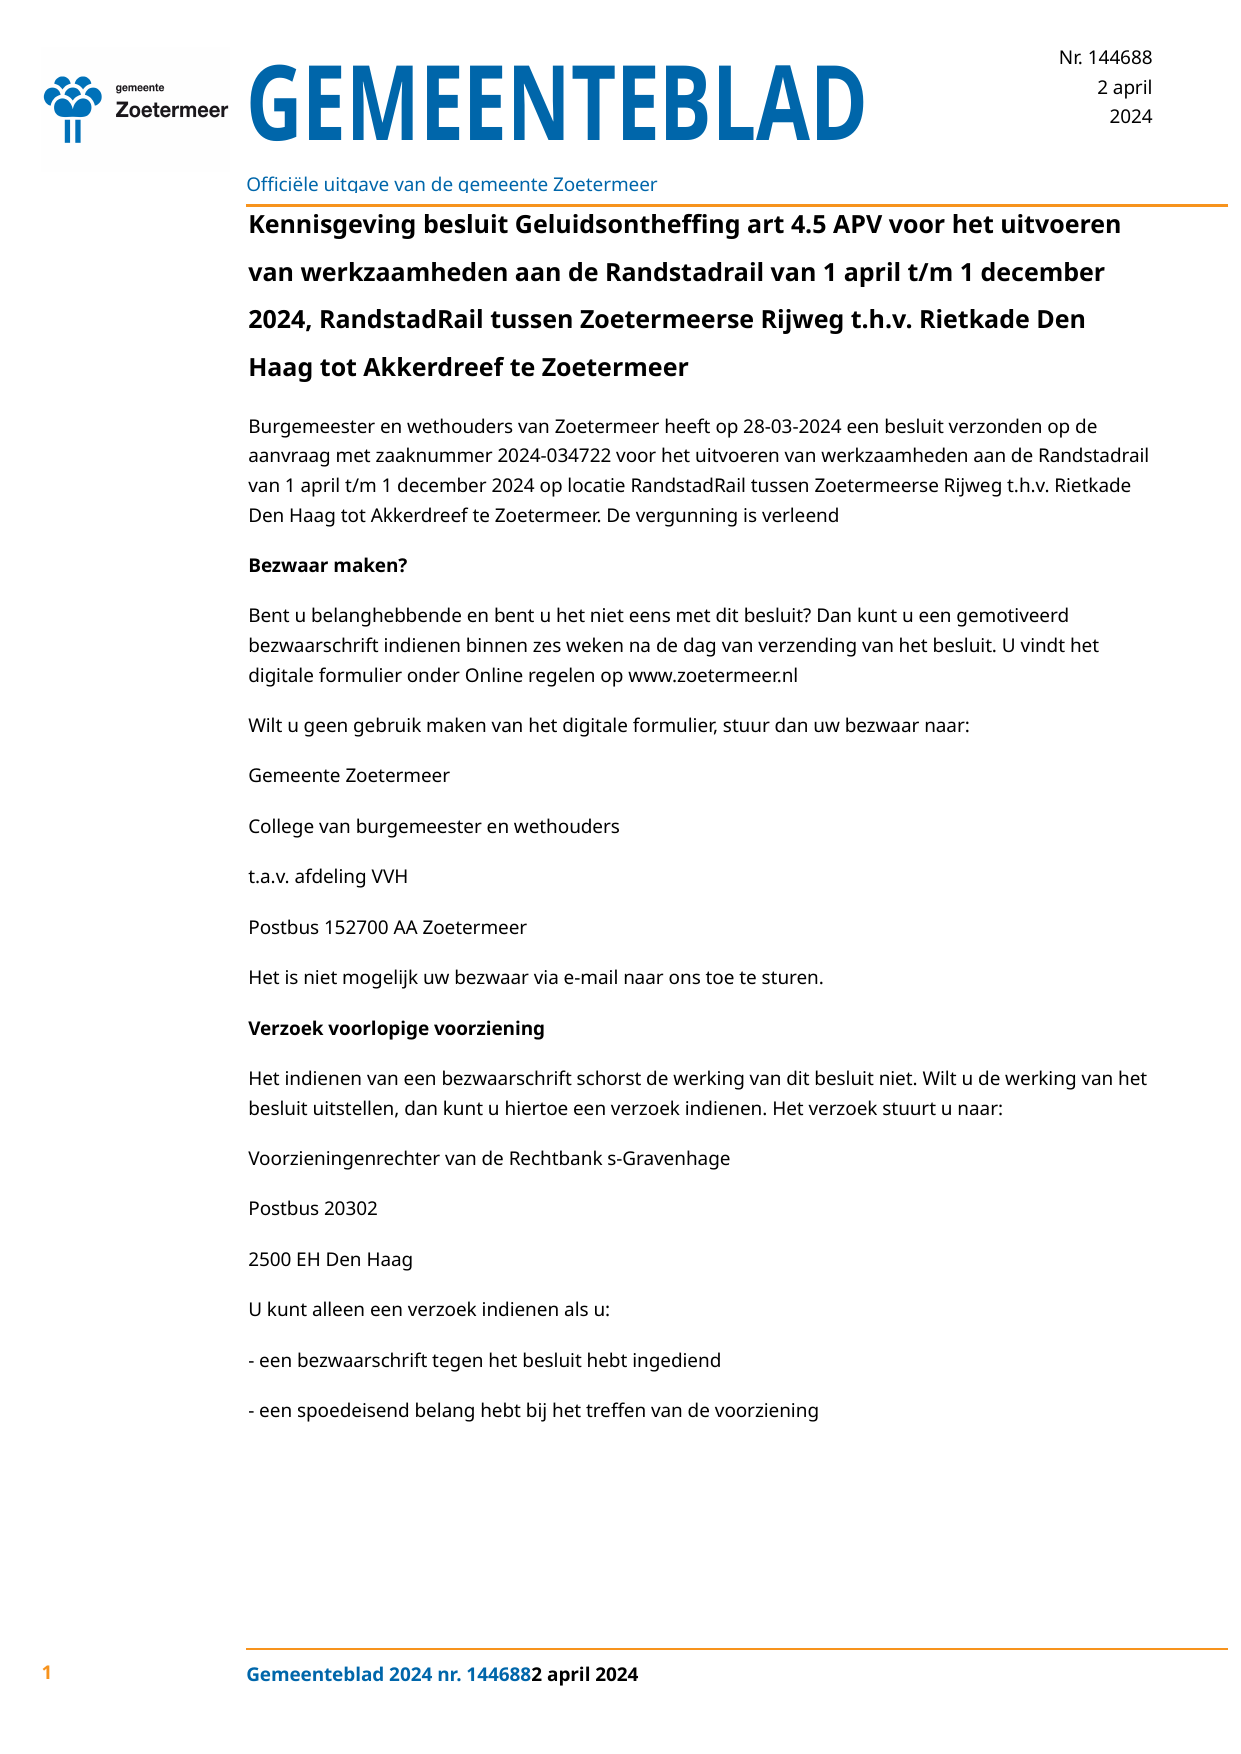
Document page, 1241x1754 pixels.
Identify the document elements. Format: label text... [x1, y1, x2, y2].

text Gemeente Zoetermeer [248, 763, 1152, 788]
text 2500 EH Den Haag [248, 1246, 1152, 1272]
text - een bezwaarschrift tegen het besluit hebt ingediend [248, 1347, 1152, 1373]
text Voorzieningenrechter van de Rechtbank s-Gravenhage [248, 1145, 1152, 1171]
text Verzoek voorlopige voorziening [248, 1015, 1152, 1041]
text Wilt u geen gebruik maken van het digitale formulier, stuur dan uw bezwaar naar: [248, 712, 1152, 738]
text Het indienen van een bezwaarschrift schorst de werking van dit besluit niet. Wilt u de werking van het besluit uitstellen, dan kunt u hiertoe een verzoek indienen. Het verzoek stuurt u naar: [248, 1065, 1152, 1121]
text Het is niet mogelijk uw bezwaar via e-mail naar ons toe te sturen. [248, 964, 1152, 990]
text Postbus 20302 [248, 1196, 1152, 1221]
text t.a.v. afdeling VVH [248, 863, 1152, 889]
text U kunt alleen een verzoek indienen als u: [248, 1296, 1152, 1322]
text Postbus 152700 AA Zoetermeer [248, 914, 1152, 940]
text - een spoedeisend belang hebt bij het treffen van de voorziening [248, 1397, 1152, 1423]
picture [41, 47, 231, 172]
text Burgemeester en wethouders van Zoetermeer heeft op 28-03-2024 een besluit verzonden op de aanvraag met zaaknummer 2024-034722 voor het uitvoeren van werkzaamheden aan de Randstadrail van 1 april t/m 1 december 2024 op locatie RandstadRail tussen Zoetermeerse Rijweg t.h.v. Rietkade Den Haag tot Akkerdreef te Zoetermeer. De vergunning is verleend [248, 413, 1152, 528]
text Bent u belanghebbende en bent u het niet eens met dit besluit? Dan kunt u een gemotiveerd bezwaarschrift indienen binnen zes weken na de dag van verzending van het besluit. U vindt het digitale formulier onder Online regelen op www.zoetermeer.nl [248, 603, 1152, 688]
text Kennisgeving besluit Geluidsontheffing art 4.5 APV voor het uitvoeren van werkzaamheden aan de Randstadrail van 1 april t/m 1 december 2024, RandstadRail tussen Zoetermeerse Rijweg t.h.v. Rietkade Den Haag tot Akkerdreef te Zoetermeer [248, 207, 1152, 384]
text College van burgemeester en wethouders [248, 813, 1152, 839]
text Bezwaar maken? [248, 552, 1152, 578]
